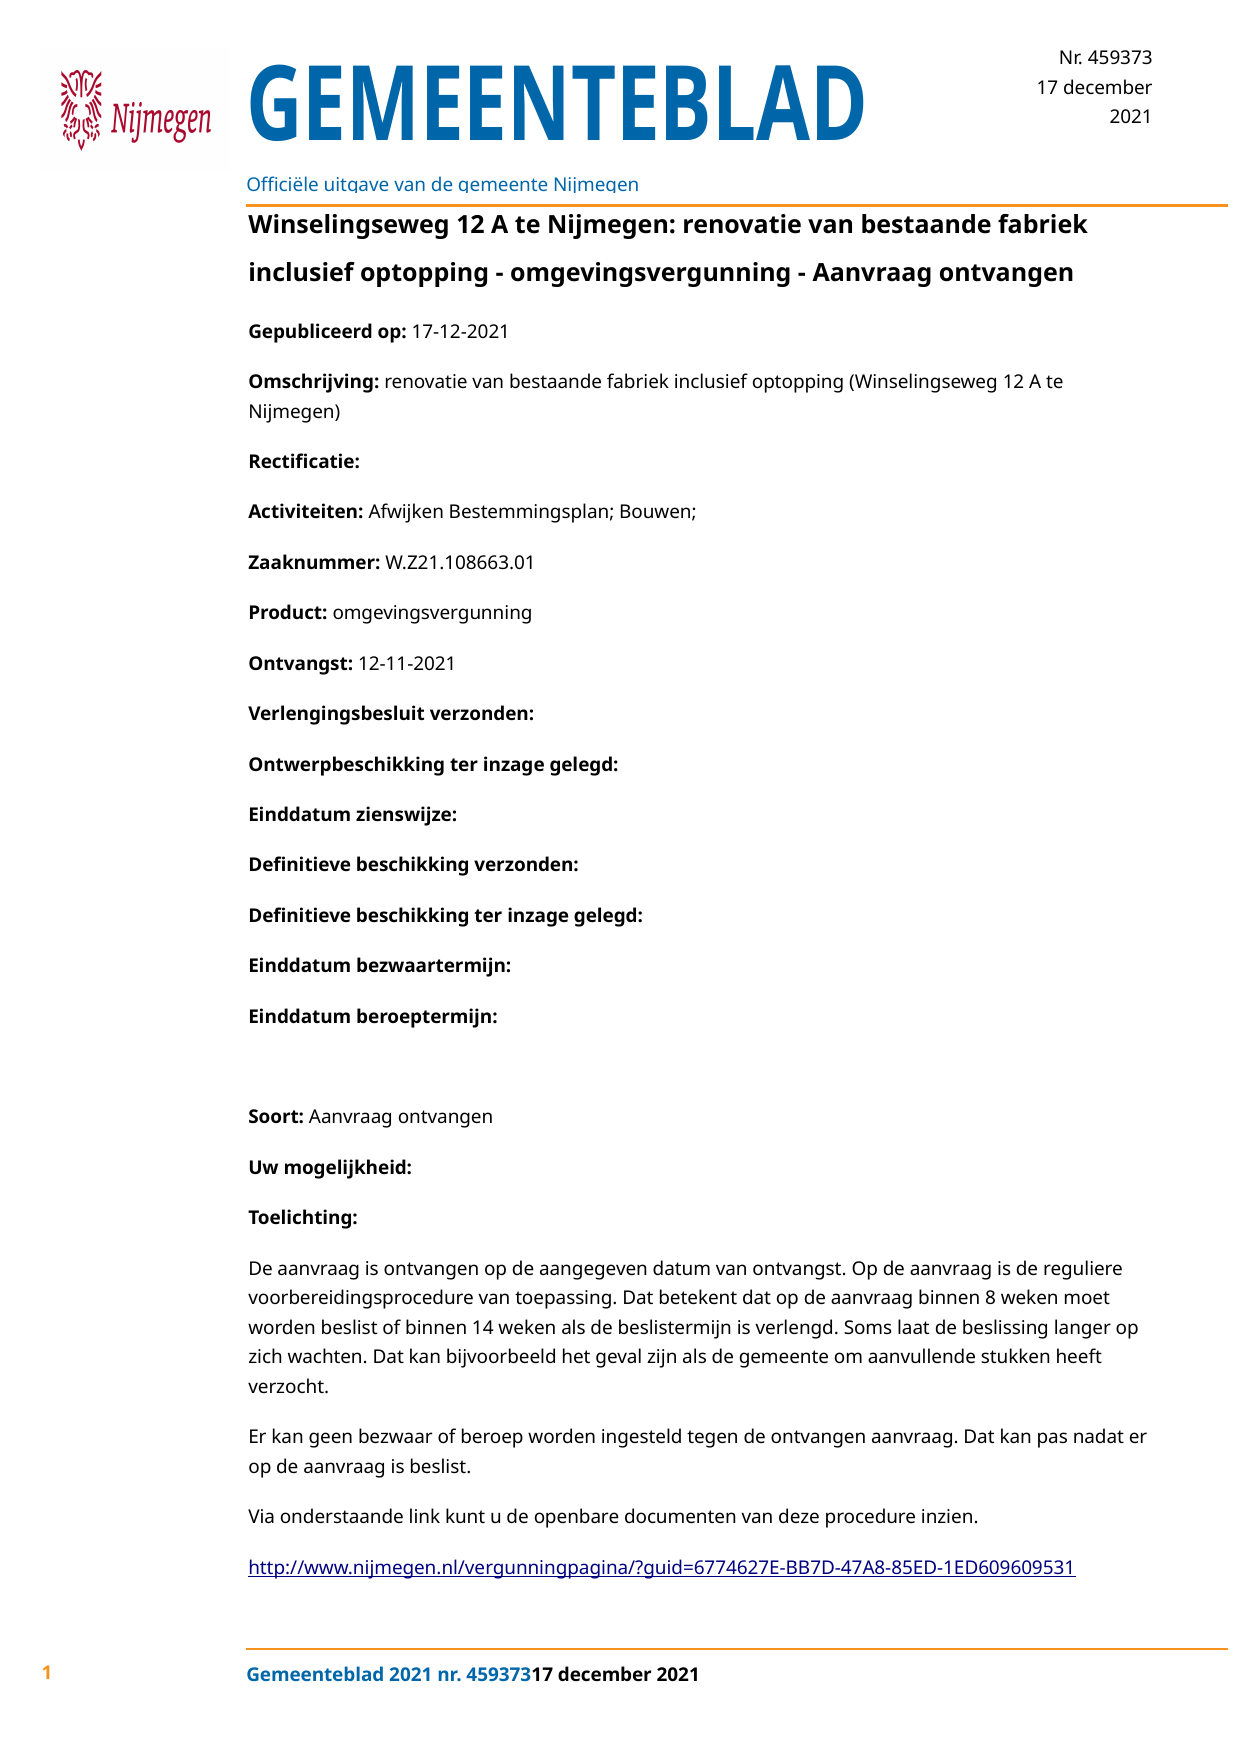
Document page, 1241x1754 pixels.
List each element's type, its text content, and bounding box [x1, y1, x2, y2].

text Gepubliceerd op: 17-12-2021 [248, 318, 1152, 344]
text Activiteiten: Afwijken Bestemmingsplan; Bouwen; [248, 499, 1152, 524]
text Ontvangst: 12-11-2021 [248, 650, 1152, 676]
text Toelichting: [248, 1204, 1152, 1230]
text Einddatum beroeptermijn: [248, 1003, 1152, 1029]
text Verlengingsbesluit verzonden: [248, 700, 1152, 726]
text Omschrijving: renovatie van bestaande fabriek inclusief optopping (Winselingseweg 12 A te Nijmegen) [248, 368, 1152, 424]
text Rectificatie: [248, 448, 1152, 474]
picture [41, 47, 231, 172]
text Einddatum bezwaartermijn: [248, 952, 1152, 978]
text Definitieve beschikking verzonden: [248, 852, 1152, 877]
text Product: omgevingsvergunning [248, 599, 1152, 625]
text Er kan geen bezwaar of beroep worden ingesteld tegen de ontvangen aanvraag. Dat kan pas nadat er op de aanvraag is beslist. [248, 1424, 1152, 1479]
text Via onderstaande link kunt u de openbare documenten van deze procedure inzien. [248, 1504, 1152, 1529]
text http://www.nijmegen.nl/vergunningpagina/?guid=6774627E-BB7D-47A8-85ED-1ED609609531 [248, 1554, 1152, 1580]
text Soort: Aanvraag ontvangen [248, 1104, 1152, 1129]
text Ontwerpbeschikking ter inzage gelegd: [248, 751, 1152, 777]
text Zaaknummer: W.Z21.108663.01 [248, 549, 1152, 575]
text Winselingseweg 12 A te Nijmegen: renovatie van bestaande fabriek inclusief optopping - omgevingsvergunning - Aanvraag ontvangen [248, 207, 1152, 288]
text Uw mogelijkheid: [248, 1154, 1152, 1180]
text Einddatum zienswijze: [248, 801, 1152, 827]
text Definitieve beschikking ter inzage gelegd: [248, 902, 1152, 928]
text De aanvraag is ontvangen op de aangegeven datum van ontvangst. Op de aanvraag is de reguliere voorbereidingsprocedure van toepassing. Dat betekent dat op de aanvraag binnen 8 weken moet worden beslist of binnen 14 weken als de beslistermijn is verlengd. Soms laat de beslissing langer op zich wachten. Dat kan bijvoorbeeld het geval zijn als de gemeente om aanvullende stukken heeft verzocht. [248, 1255, 1152, 1399]
